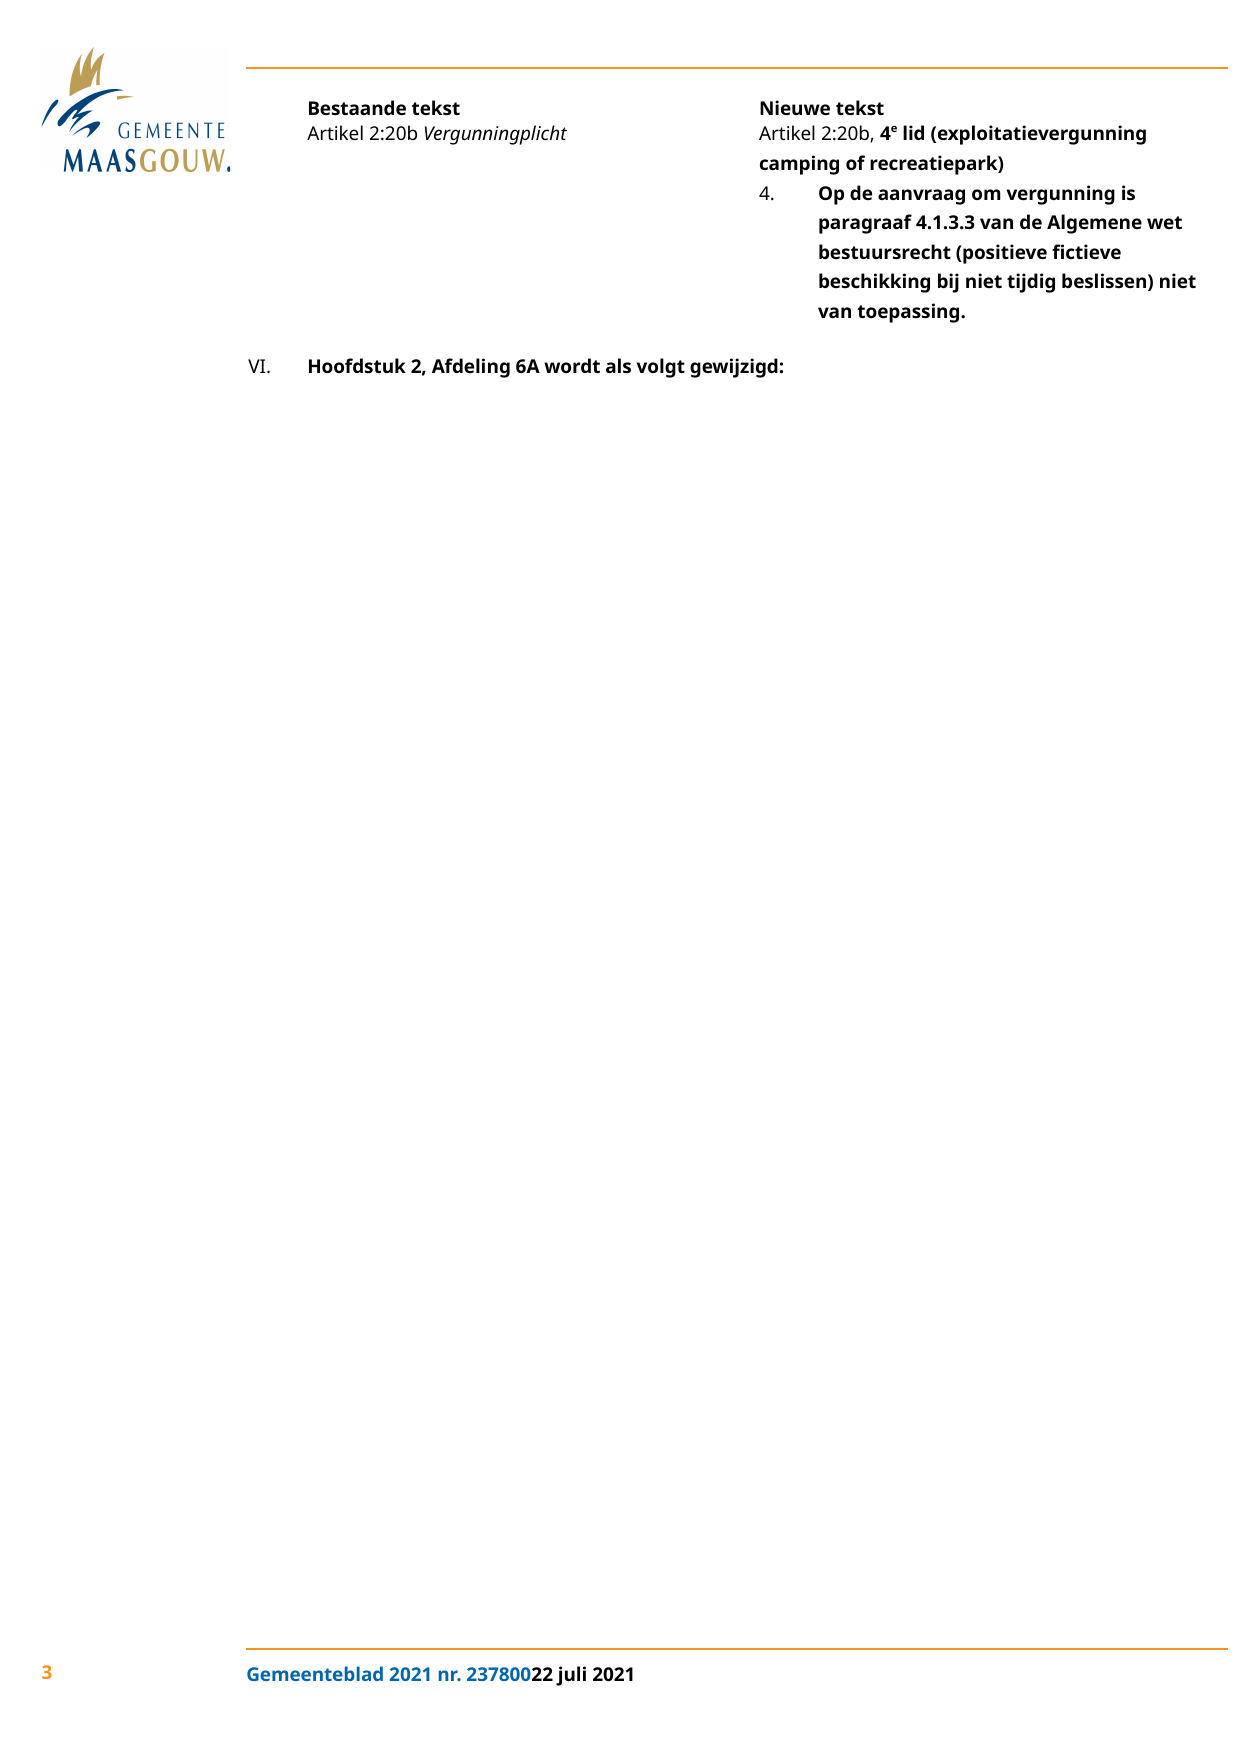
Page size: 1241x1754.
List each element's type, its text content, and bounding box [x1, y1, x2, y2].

list Hoofdstuk 2, Afdeling 6A wordt als volgt gewijzigd: [248, 353, 1152, 379]
table_header Bestaande tekst [307, 95, 759, 121]
table_cell Artikel 2:20b, 4e lid (exploitatievergunning camping of recreatiepark) Op de aanvraag om vergunning is paragraaf 4.1.3.3 van de Algemene wet bestuursrecht (positieve fictieve beschikking bij niet tijdig beslissen) niet van toepassing. [759, 121, 1211, 324]
table_header Nieuwe tekst [759, 95, 1211, 121]
table_cell Artikel 2:20b Vergunningplicht [307, 121, 759, 324]
picture [41, 47, 231, 172]
